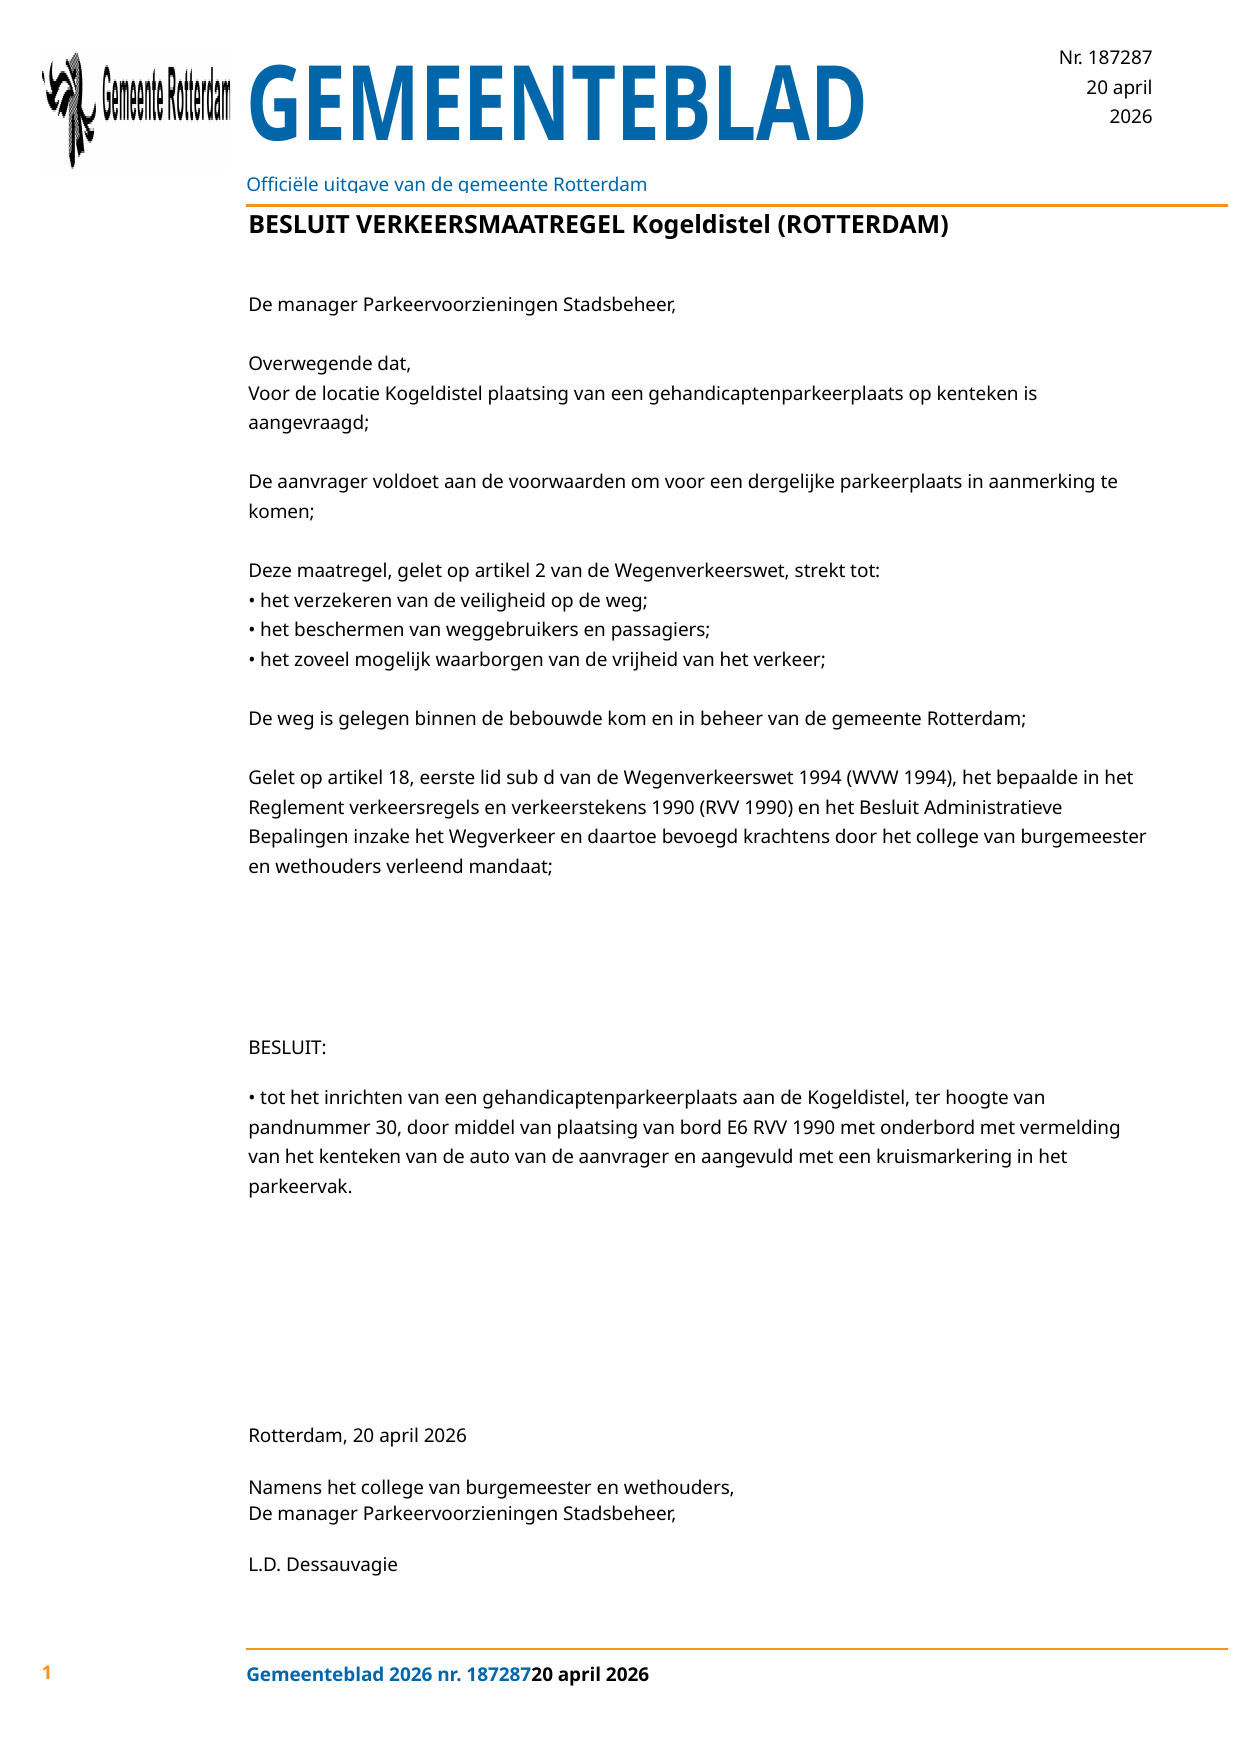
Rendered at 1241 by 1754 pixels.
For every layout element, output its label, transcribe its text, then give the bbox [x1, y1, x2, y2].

text Voor de locatie Kogeldistel plaatsing van een gehandicaptenparkeerplaats op kenteken is aangevraagd; [248, 380, 1152, 435]
text Namens het college van burgemeester en wethouders, [248, 1474, 1152, 1500]
text • tot het inrichten van een gehandicaptenparkeerplaats aan de Kogeldistel, ter hoogte van pandnummer 30, door middel van plaatsing van bord E6 RVV 1990 met onderbord met vermelding van het kenteken van de auto van de aanvrager en aangevuld met een kruismarkering in het parkeervak. [248, 1084, 1152, 1199]
text BESLUIT VERKEERSMAATREGEL Kogeldistel (ROTTERDAM) [248, 207, 1152, 241]
text • het zoveel mogelijk waarborgen van de vrijheid van het verkeer; [248, 646, 1152, 672]
text De weg is gelegen binnen de bebouwde kom en in beheer van de gemeente Rotterdam; [248, 705, 1152, 731]
text Gelet op artikel 18, eerste lid sub d van de Wegenverkeerswet 1994 (WVW 1994), het bepaalde in het Reglement verkeersregels en verkeerstekens 1990 (RVV 1990) en het Besluit Administratieve Bepalingen inzake het Wegverkeer en daartoe bevoegd krachtens door het college van burgemeester en wethouders verleend mandaat; [248, 764, 1152, 879]
text Overwegende dat, [248, 350, 1152, 376]
text • het verzekeren van de veiligheid op de weg; [248, 587, 1152, 613]
text De manager Parkeervoorzieningen Stadsbeheer, [248, 291, 1152, 317]
text De manager Parkeervoorzieningen Stadsbeheer, [248, 1500, 1152, 1526]
text • het beschermen van weggebruikers en passagiers; [248, 616, 1152, 642]
text L.D. Dessauvagie [248, 1551, 1152, 1577]
text BESLUIT: [248, 1034, 1152, 1060]
text Deze maatregel, gelet op artikel 2 van de Wegenverkeerswet, strekt tot: [248, 557, 1152, 583]
picture [41, 47, 231, 172]
text De aanvrager voldoet aan de voorwaarden om voor een dergelijke parkeerplaats in aanmerking te komen; [248, 468, 1152, 524]
text Rotterdam, 20 april 2026 [248, 1423, 1152, 1448]
